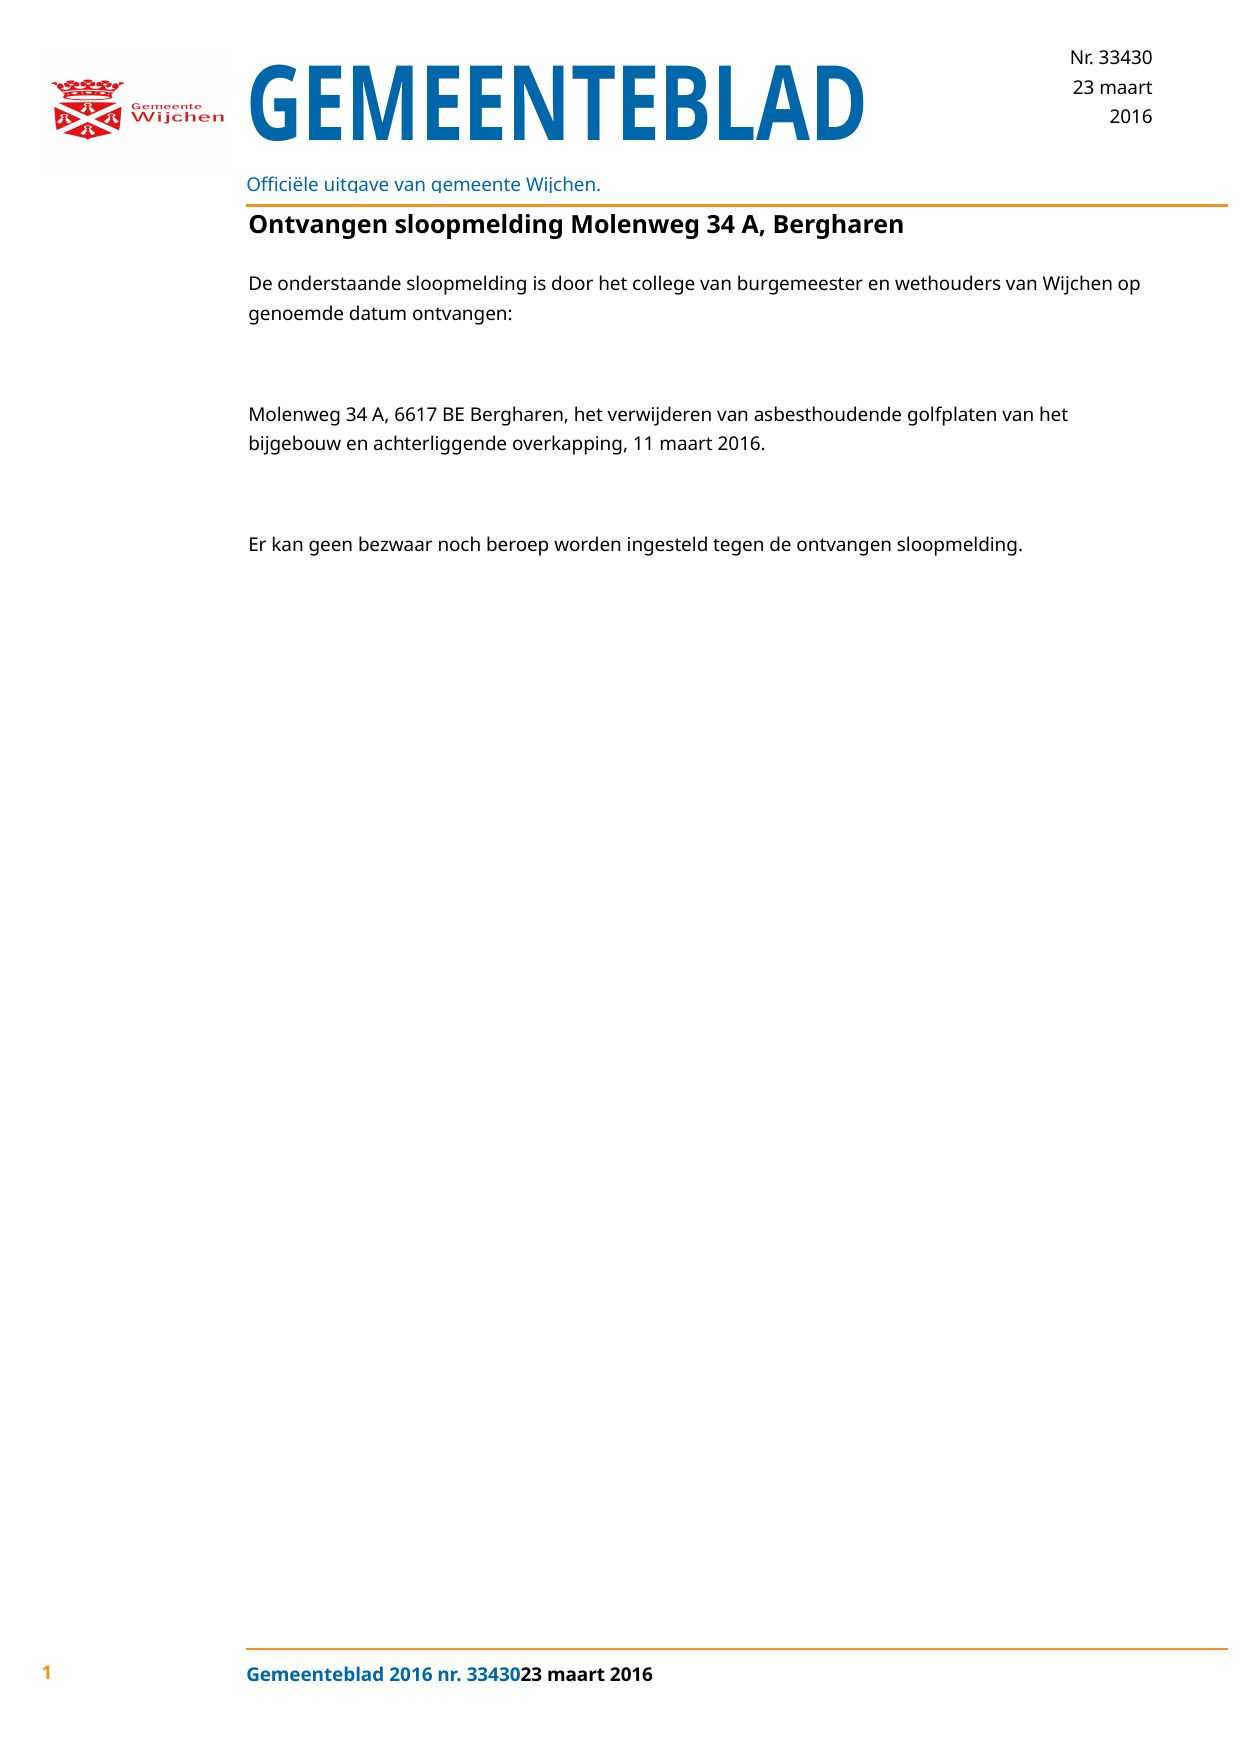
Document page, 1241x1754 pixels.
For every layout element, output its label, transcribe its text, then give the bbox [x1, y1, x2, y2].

picture [41, 47, 231, 172]
text Ontvangen sloopmelding Molenweg 34 A, Bergharen [248, 207, 1152, 241]
text De onderstaande sloopmelding is door het college van burgemeester en wethouders van Wijchen op genoemde datum ontvangen: [248, 270, 1152, 326]
text Molenweg 34 A, 6617 BE Bergharen, het verwijderen van asbesthoudende golfplaten van het bijgebouw en achterliggende overkapping, 11 maart 2016. [248, 401, 1152, 456]
text Er kan geen bezwaar noch beroep worden ingesteld tegen de ontvangen sloopmelding. [248, 531, 1152, 557]
